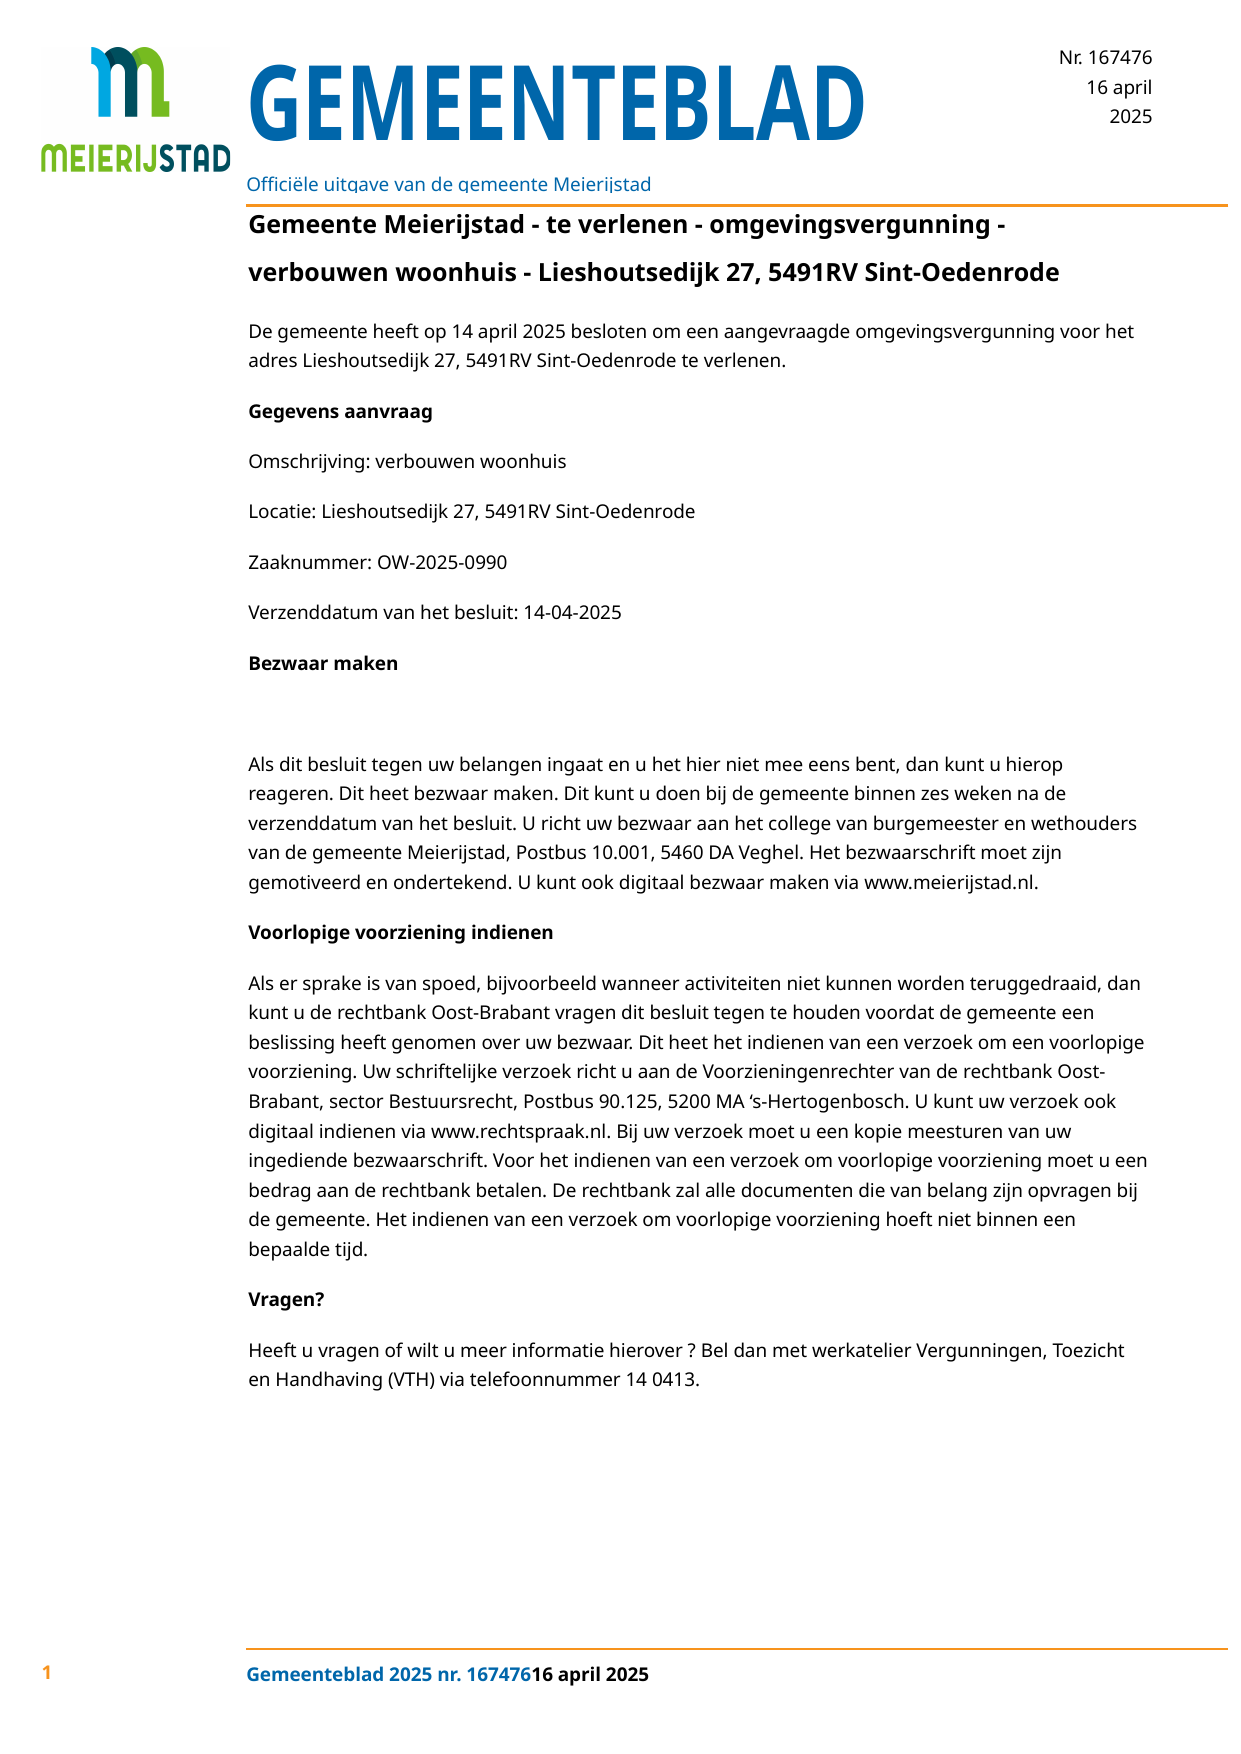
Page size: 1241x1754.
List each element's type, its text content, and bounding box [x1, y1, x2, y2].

text Gemeente Meierijstad - te verlenen - omgevingsvergunning - verbouwen woonhuis - Lieshoutsedijk 27, 5491RV Sint-Oedenrode [248, 207, 1152, 288]
text Heeft u vragen of wilt u meer informatie hierover ? Bel dan met werkatelier Vergunningen, Toezicht en Handhaving (VTH) via telefoonnummer 14 0413. [248, 1337, 1152, 1392]
text Gegevens aanvraag [248, 398, 1152, 424]
text Bezwaar maken [248, 650, 1152, 676]
text De gemeente heeft op 14 april 2025 besloten om een aangevraagde omgevingsvergunning voor het adres Lieshoutsedijk 27, 5491RV Sint-Oedenrode te verlenen. [248, 318, 1152, 373]
text Zaaknummer: OW-2025-0990 [248, 549, 1152, 575]
text Vragen? [248, 1287, 1152, 1312]
text Locatie: Lieshoutsedijk 27, 5491RV Sint-Oedenrode [248, 499, 1152, 524]
text Omschrijving: verbouwen woonhuis [248, 448, 1152, 474]
text Als er sprake is van spoed, bijvoorbeeld wanneer activiteiten niet kunnen worden teruggedraaid, dan kunt u de rechtbank Oost-Brabant vragen dit besluit tegen te houden voordat de gemeente een beslissing heeft genomen over uw bezwaar. Dit heet het indienen van een verzoek om een voorlopige voorziening. Uw schriftelijke verzoek richt u aan de Voorzieningenrechter van de rechtbank Oost-Brabant, sector Bestuursrecht, Postbus 90.125, 5200 MA ‘s-Hertogenbosch. U kunt uw verzoek ook digitaal indienen via www.rechtspraak.nl. Bij uw verzoek moet u een kopie meesturen van uw ingediende bezwaarschrift. Voor het indienen van een verzoek om voorlopige voorziening moet u een bedrag aan de rechtbank betalen. De rechtbank zal alle documenten die van belang zijn opvragen bij de gemeente. Het indienen van een verzoek om voorlopige voorziening hoeft niet binnen een bepaalde tijd. [248, 970, 1152, 1262]
text Verzenddatum van het besluit: 14-04-2025 [248, 599, 1152, 625]
text Als dit besluit tegen uw belangen ingaat en u het hier niet mee eens bent, dan kunt u hierop reageren. Dit heet bezwaar maken. Dit kunt u doen bij de gemeente binnen zes weken na de verzenddatum van het besluit. U richt uw bezwaar aan het college van burgemeester en wethouders van de gemeente Meierijstad, Postbus 10.001, 5460 DA Veghel. Het bezwaarschrift moet zijn gemotiveerd en ondertekend. U kunt ook digitaal bezwaar maken via www.meierijstad.nl. [248, 751, 1152, 895]
picture [41, 47, 231, 172]
text Voorlopige voorziening indienen [248, 919, 1152, 945]
